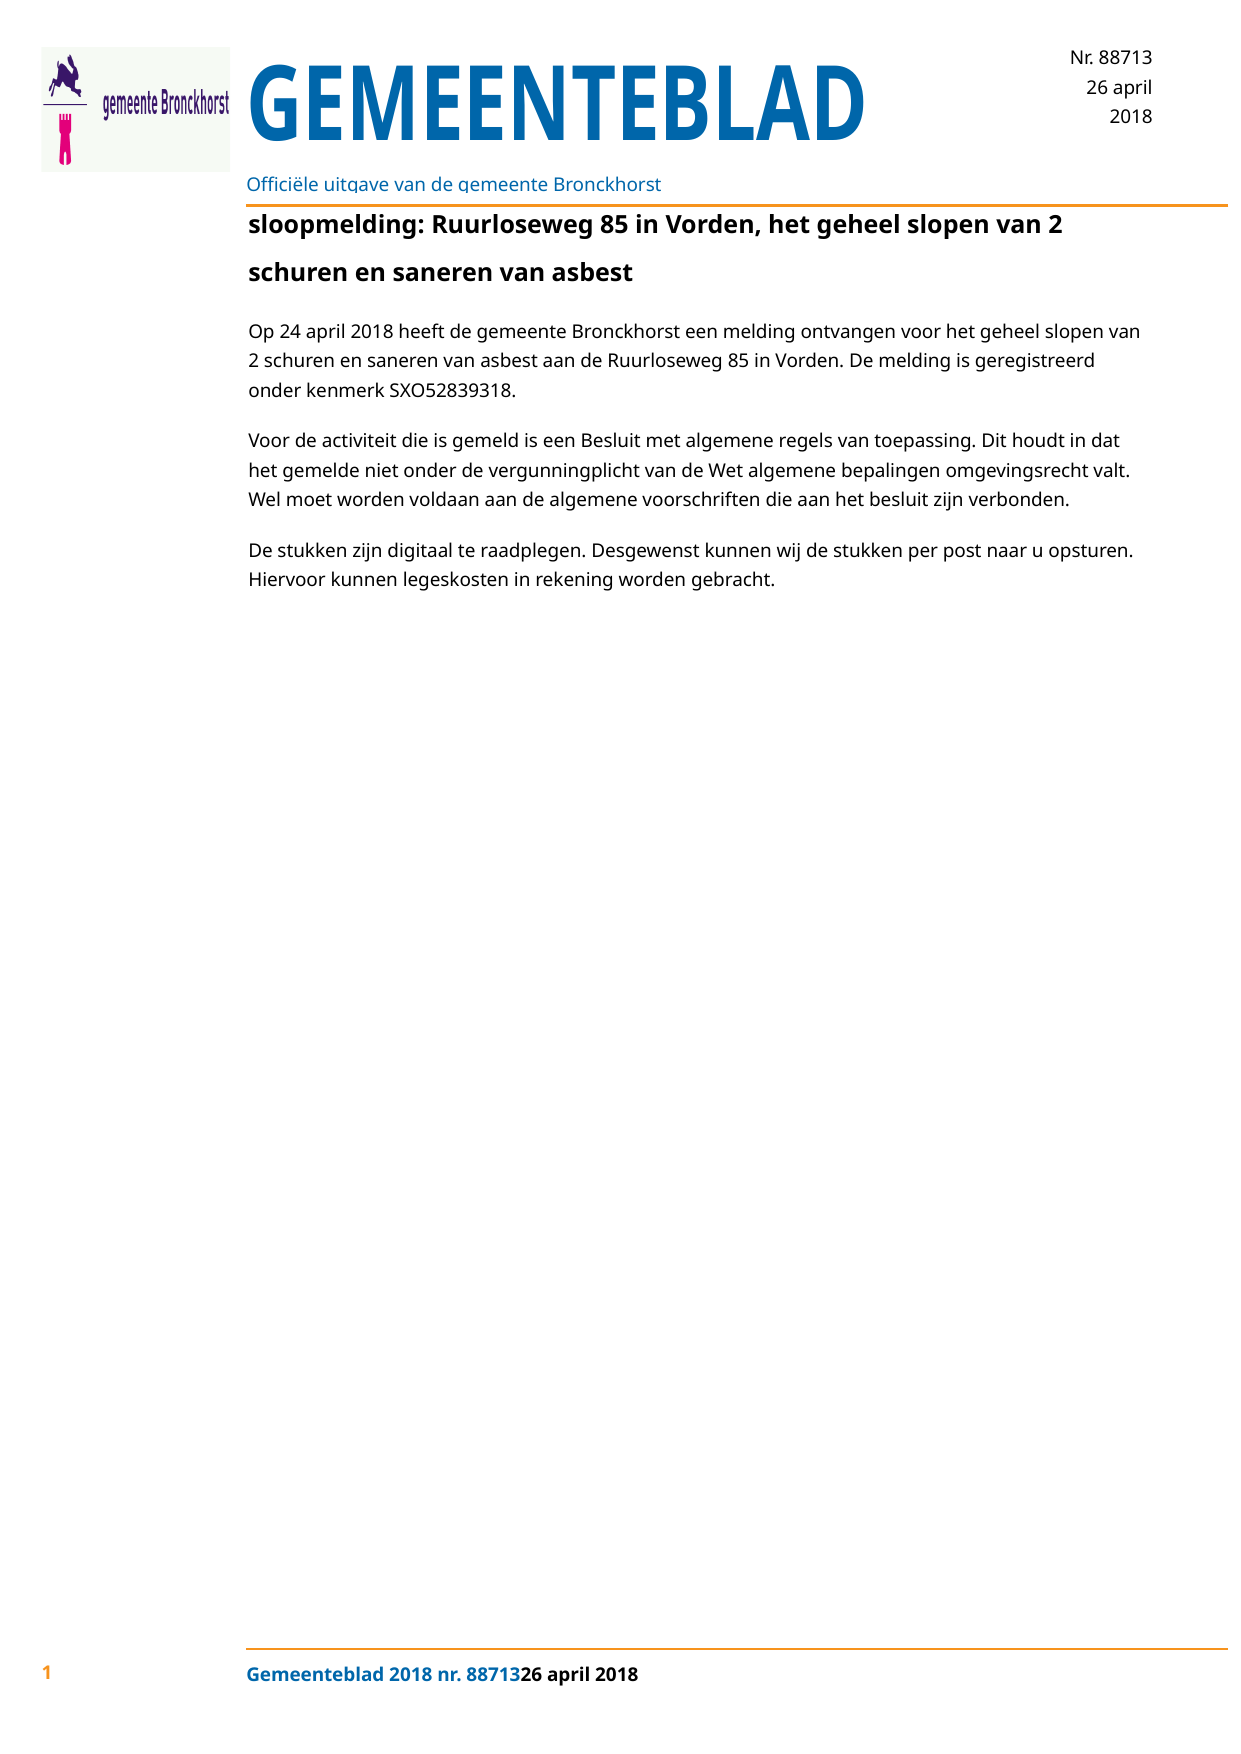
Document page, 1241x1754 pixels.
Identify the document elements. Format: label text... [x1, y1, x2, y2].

text Op 24 april 2018 heeft de gemeente Bronckhorst een melding ontvangen voor het geheel slopen van 2 schuren en saneren van asbest aan de Ruurloseweg 85 in Vorden. De melding is geregistreerd onder kenmerk SXO52839318. [248, 318, 1152, 403]
text sloopmelding: Ruurloseweg 85 in Vorden, het geheel slopen van 2 schuren en saneren van asbest [248, 207, 1152, 288]
text Voor de activiteit die is gemeld is een Besluit met algemene regels van toepassing. Dit houdt in dat het gemelde niet onder de vergunningplicht van de Wet algemene bepalingen omgevingsrecht valt. Wel moet worden voldaan aan de algemene voorschriften die aan het besluit zijn verbonden. [248, 427, 1152, 512]
picture [41, 47, 231, 172]
text De stukken zijn digitaal te raadplegen. Desgewenst kunnen wij de stukken per post naar u opsturen. Hiervoor kunnen legeskosten in rekening worden gebracht. [248, 537, 1152, 592]
